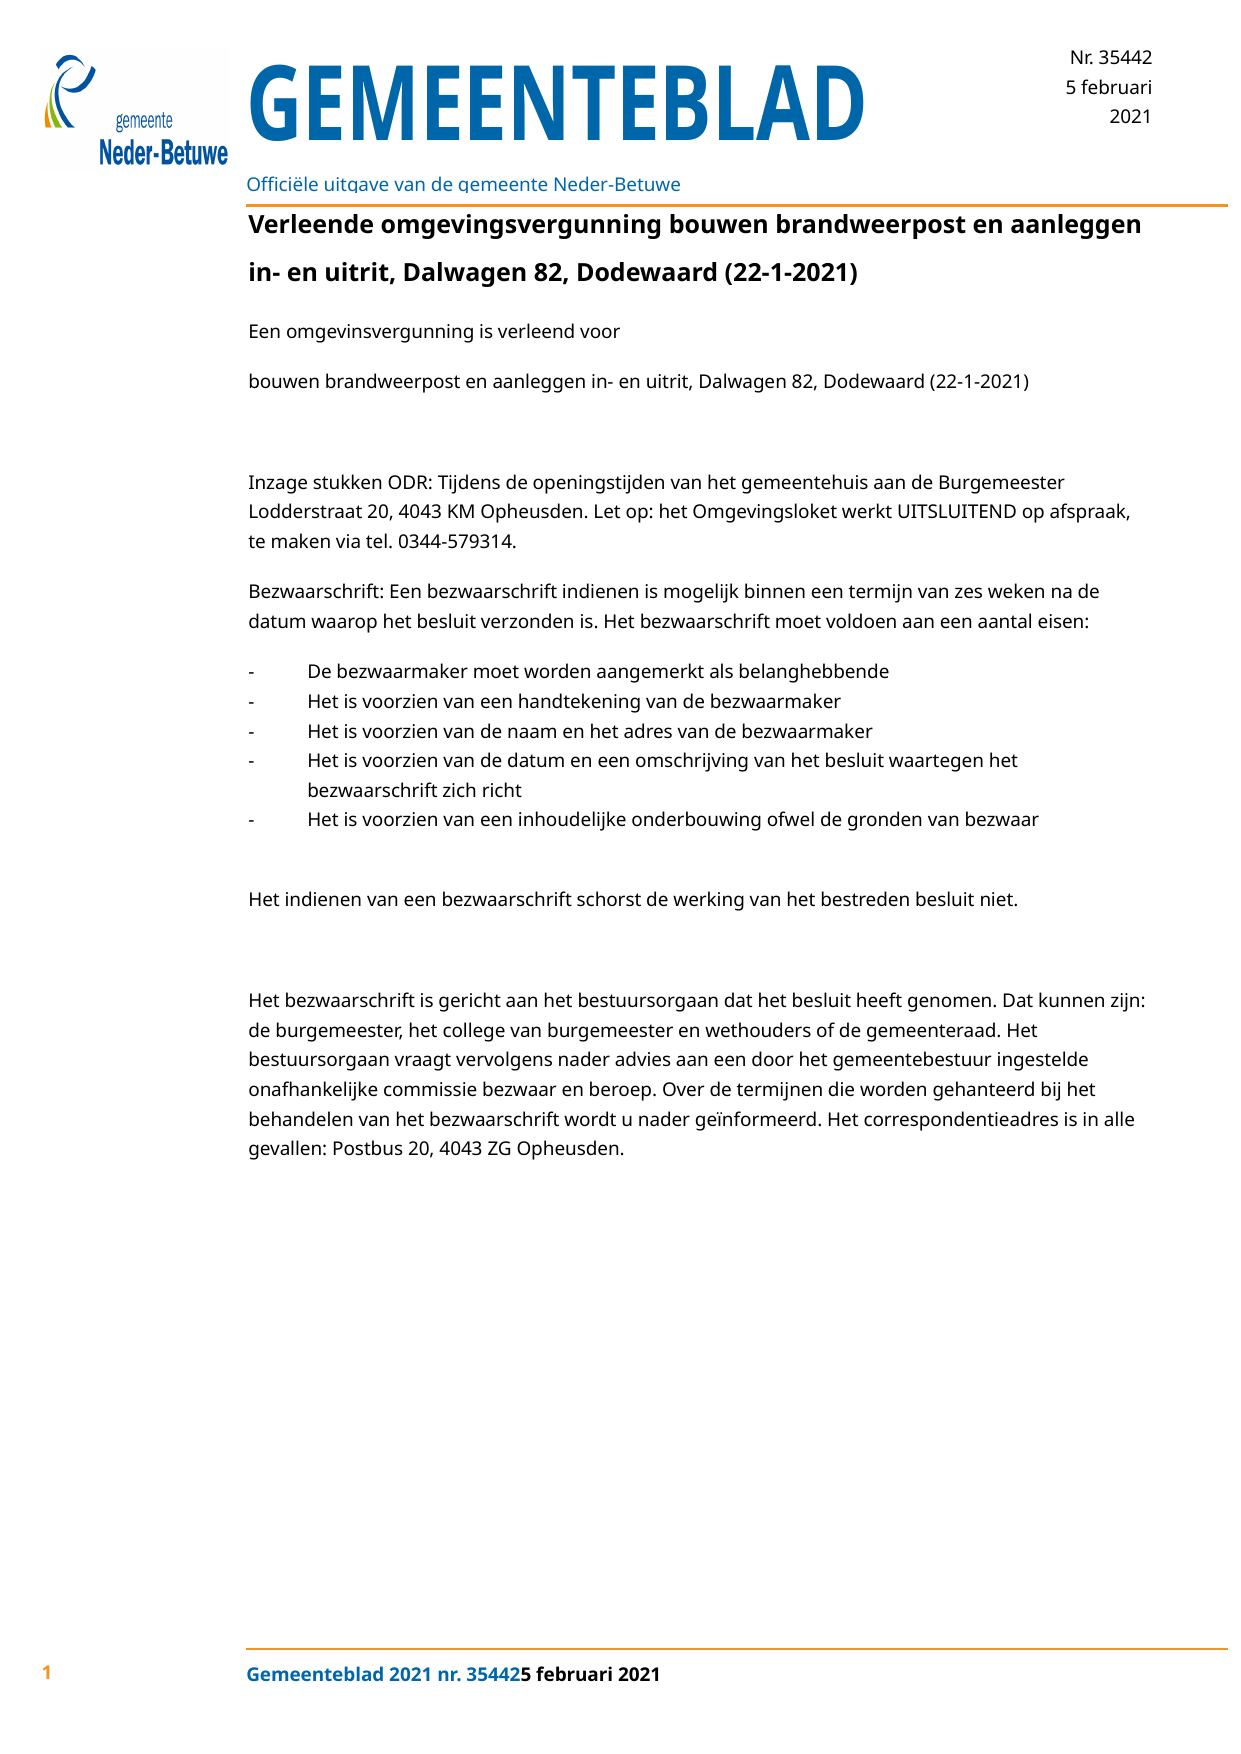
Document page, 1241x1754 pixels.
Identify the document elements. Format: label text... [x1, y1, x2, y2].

list Het is voorzien van de datum en een omschrijving van het besluit waartegen het bezwaarschrift zich richt [248, 747, 1152, 803]
picture [41, 47, 231, 172]
text Bezwaarschrift: Een bezwaarschrift indienen is mogelijk binnen een termijn van zes weken na de datum waarop het besluit verzonden is. Het bezwaarschrift moet voldoen aan een aantal eisen: [248, 579, 1152, 634]
text bouwen brandweerpost en aanleggen in- en uitrit, Dalwagen 82, Dodewaard (22-1-2021) [248, 368, 1152, 394]
list Het is voorzien van een inhoudelijke onderbouwing ofwel de gronden van bezwaar [248, 807, 1152, 832]
text Een omgevinsvergunning is verleend voor [248, 318, 1152, 344]
text Het bezwaarschrift is gericht aan het bestuursorgaan dat het besluit heeft genomen. Dat kunnen zijn: de burgemeester, het college van burgemeester en wethouders of de gemeenteraad. Het bestuursorgaan vraagt vervolgens nader advies aan een door het gemeentebestuur ingestelde onafhankelijke commissie bezwaar en beroep. Over de termijnen die worden gehanteerd bij het behandelen van het bezwaarschrift wordt u nader geïnformeerd. Het correspondentieadres is in alle gevallen: Postbus 20, 4043 ZG Opheusden. [248, 987, 1152, 1161]
list Het is voorzien van de naam en het adres van de bezwaarmaker [248, 718, 1152, 744]
text Verleende omgevingsvergunning bouwen brandweerpost en aanleggen in- en uitrit, Dalwagen 82, Dodewaard (22-1-2021) [248, 207, 1152, 288]
list De bezwaarmaker moet worden aangemerkt als belanghebbende [248, 659, 1152, 684]
list Het is voorzien van een handtekening van de bezwaarmaker [248, 688, 1152, 714]
text Het indienen van een bezwaarschrift schorst de werking van het bestreden besluit niet. [248, 887, 1152, 912]
text Inzage stukken ODR: Tijdens de openingstijden van het gemeentehuis aan de Burgemeester Lodderstraat 20, 4043 KM Opheusden. Let op: het Omgevingsloket werkt UITSLUITEND op afspraak, te maken via tel. 0344-579314. [248, 469, 1152, 554]
